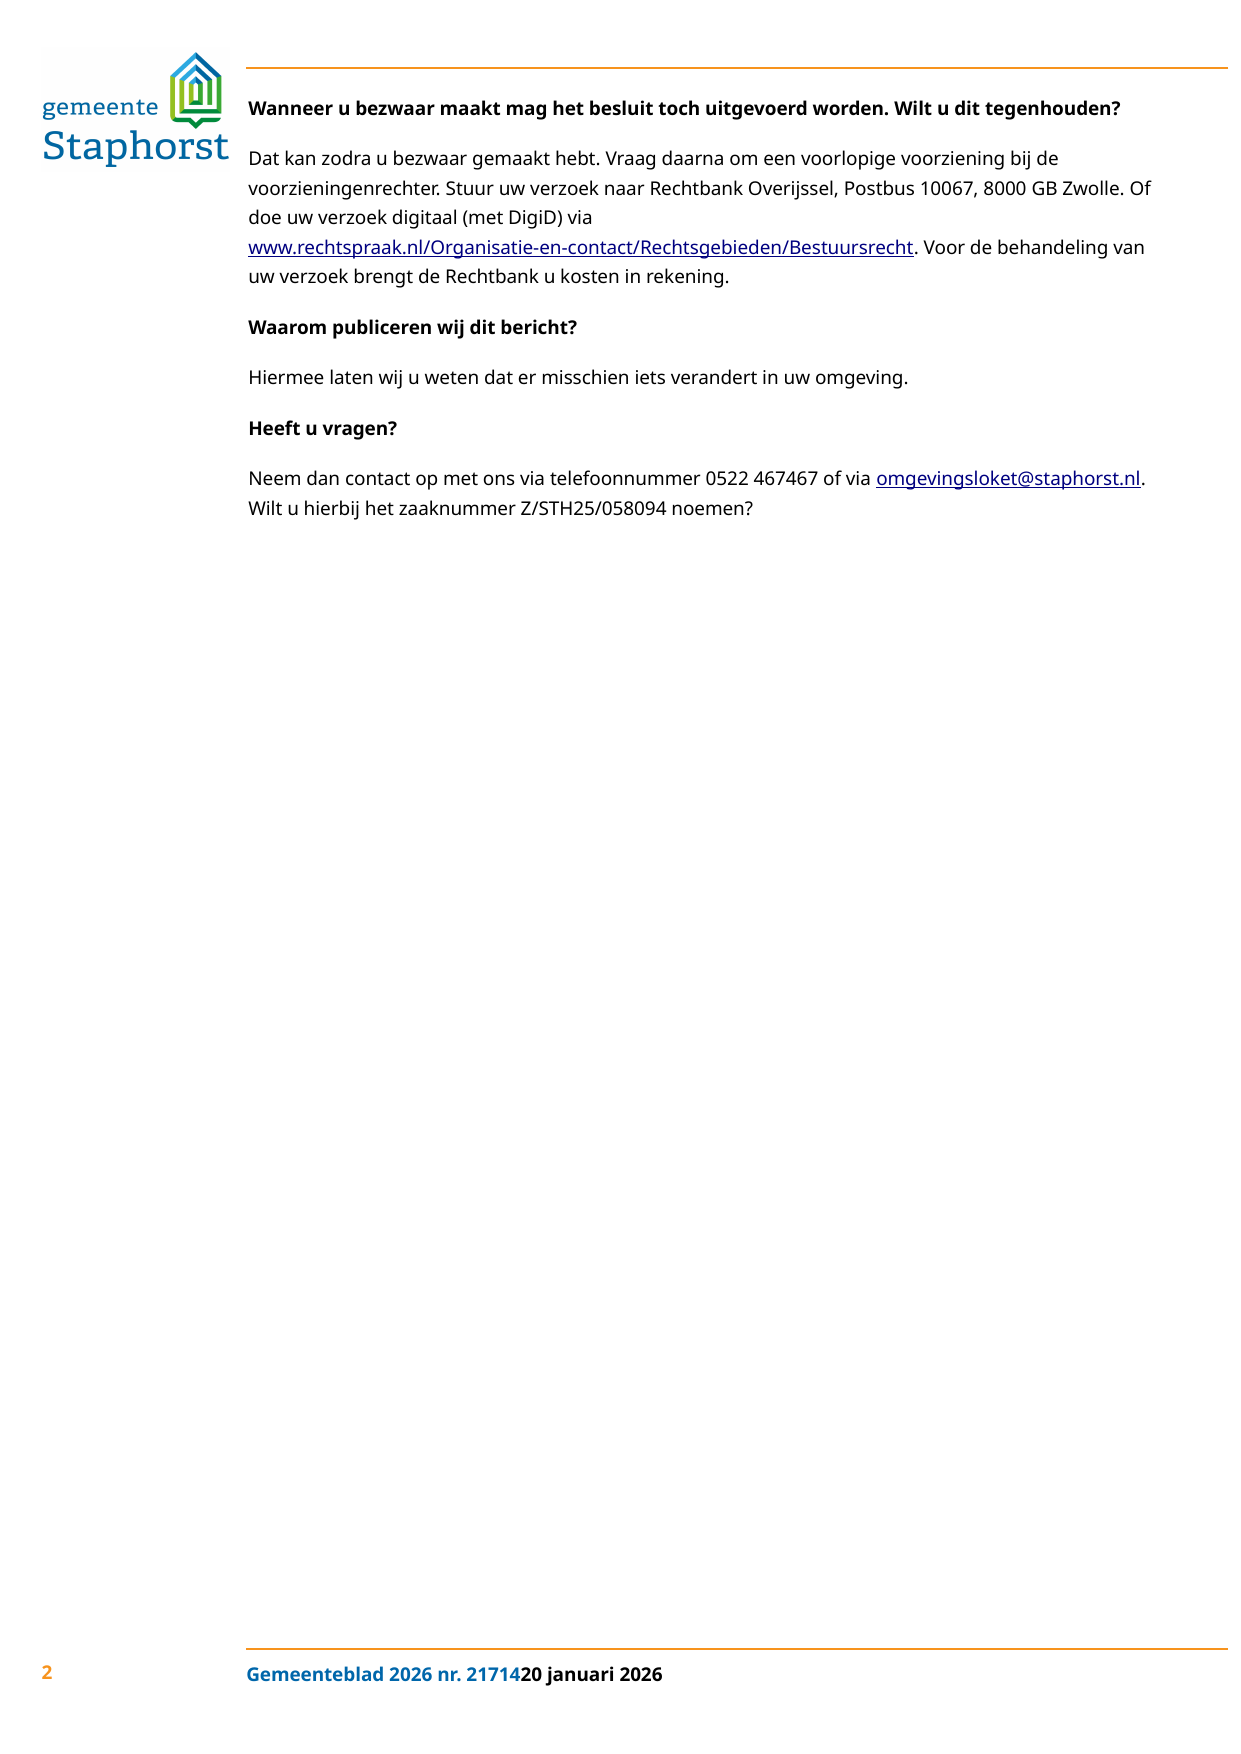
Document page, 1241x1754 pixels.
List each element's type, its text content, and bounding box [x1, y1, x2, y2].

text Dat kan zodra u bezwaar gemaakt hebt. Vraag daarna om een voorlopige voorziening bij de voorzieningenrechter. Stuur uw verzoek naar Rechtbank Overijssel, Postbus 10067, 8000 GB Zwolle. Of doe uw verzoek digitaal (met DigiD) via www.rechtspraak.nl/Organisatie-en-contact/Rechtsgebieden/Bestuursrecht. Voor de behandeling van uw verzoek brengt de Rechtbank u kosten in rekening. [248, 145, 1152, 289]
text Wanneer u bezwaar maakt mag het besluit toch uitgevoerd worden. Wilt u dit tegenhouden? [248, 95, 1152, 121]
text Waarom publiceren wij dit bericht? [248, 314, 1152, 340]
text Hiermee laten wij u weten dat er misschien iets verandert in uw omgeving. [248, 364, 1152, 390]
picture [41, 47, 231, 172]
text Heeft u vragen? [248, 415, 1152, 441]
text Neem dan contact op met ons via telefoonnummer 0522 467467 of via omgevingsloket@staphorst.nl. Wilt u hierbij het zaaknummer Z/STH25/058094 noemen? [248, 465, 1152, 521]
